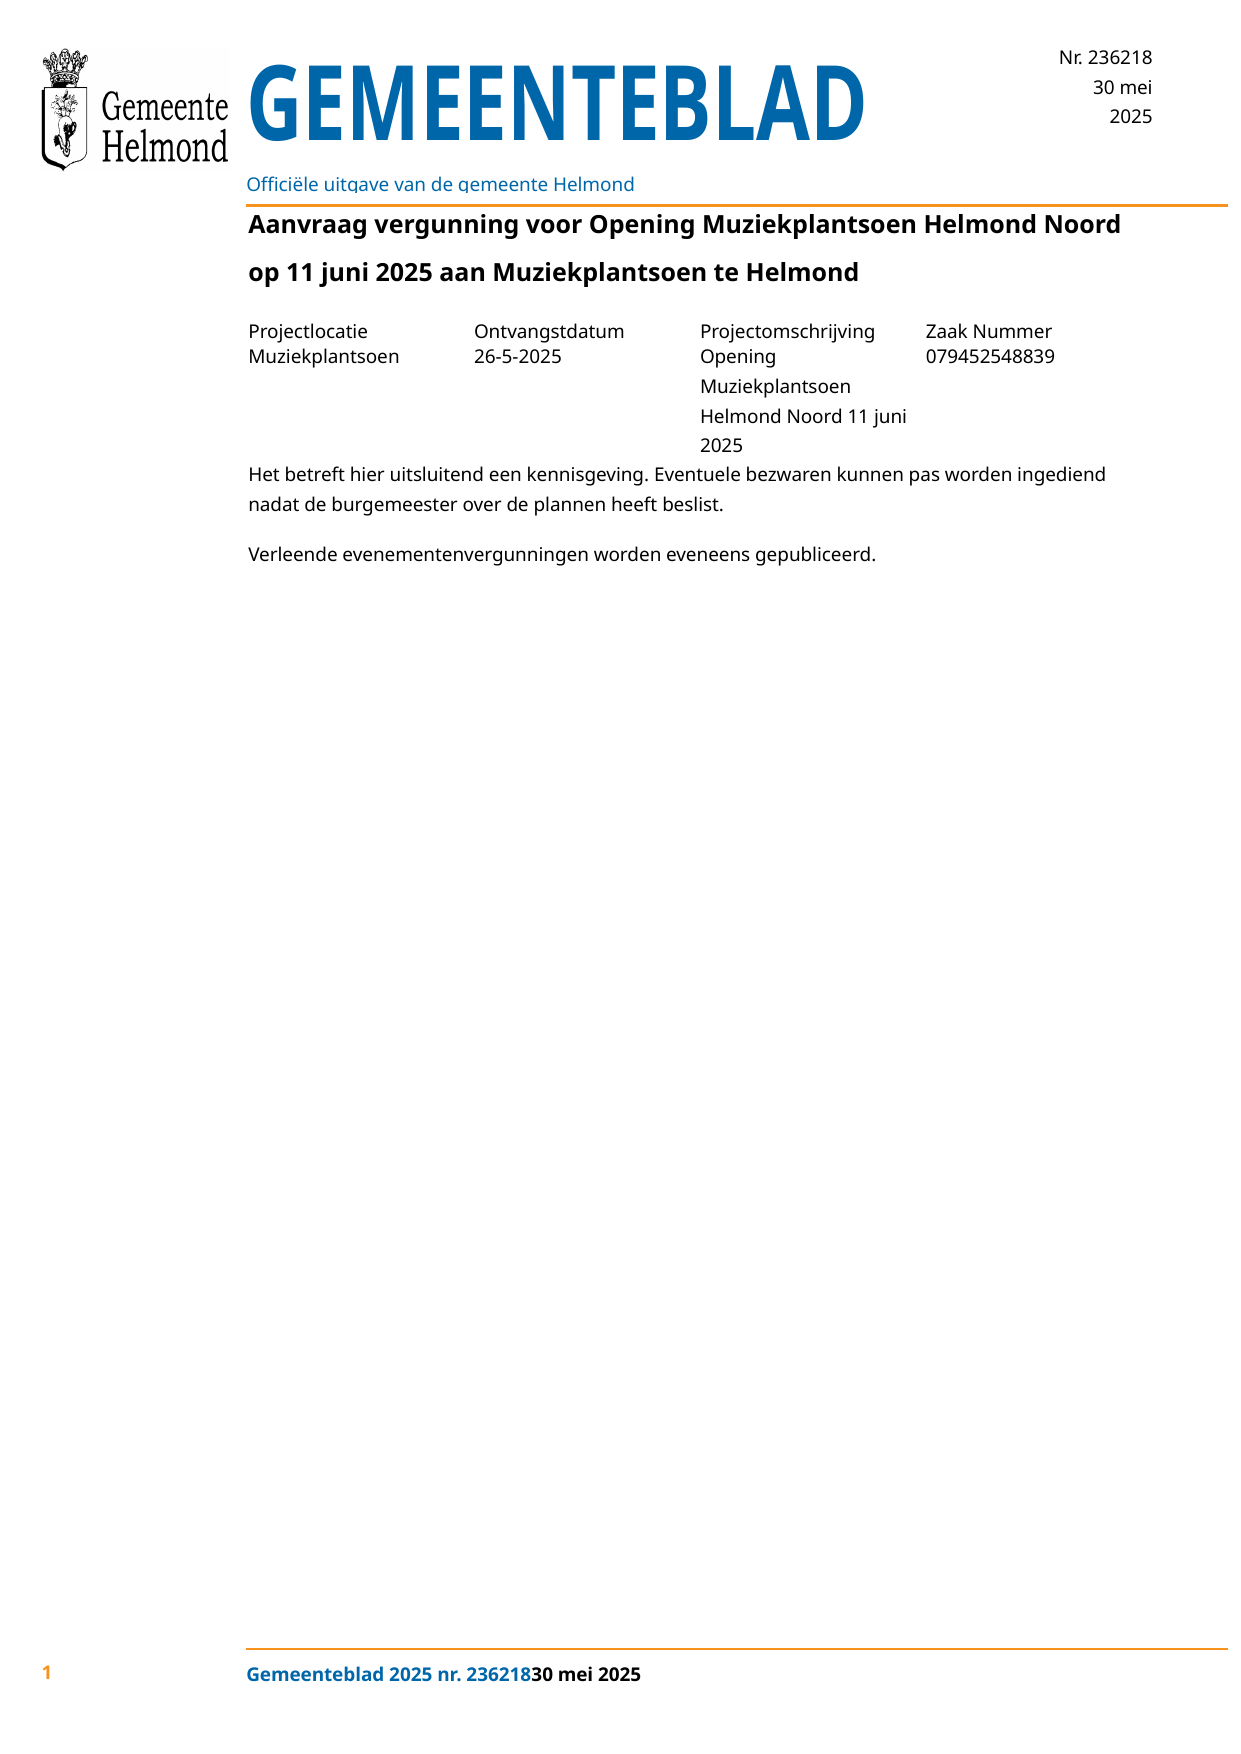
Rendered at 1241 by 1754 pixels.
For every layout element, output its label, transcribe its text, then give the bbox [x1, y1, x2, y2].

picture [41, 47, 231, 172]
table_header Projectomschrijving [700, 318, 926, 344]
text Aanvraag vergunning voor Opening Muziekplantsoen Helmond Noord op 11 juni 2025 aan Muziekplantsoen te Helmond [248, 207, 1152, 288]
table_header Projectlocatie [248, 318, 474, 344]
text Het betreft hier uitsluitend een kennisgeving. Eventuele bezwaren kunnen pas worden ingediend nadat de burgemeester over de plannen heeft beslist. [248, 461, 1152, 517]
table_header Ontvangstdatum [474, 318, 700, 344]
table_cell 079452548839 [926, 344, 1152, 458]
table_cell Muziekplantsoen [248, 344, 474, 458]
table_cell 26-5-2025 [474, 344, 700, 458]
text Verleende evenementenvergunningen worden eveneens gepubliceerd. [248, 541, 1152, 567]
table_cell Opening Muziekplantsoen Helmond Noord 11 juni 2025 [700, 344, 926, 458]
table_header Zaak Nummer [926, 318, 1152, 344]
